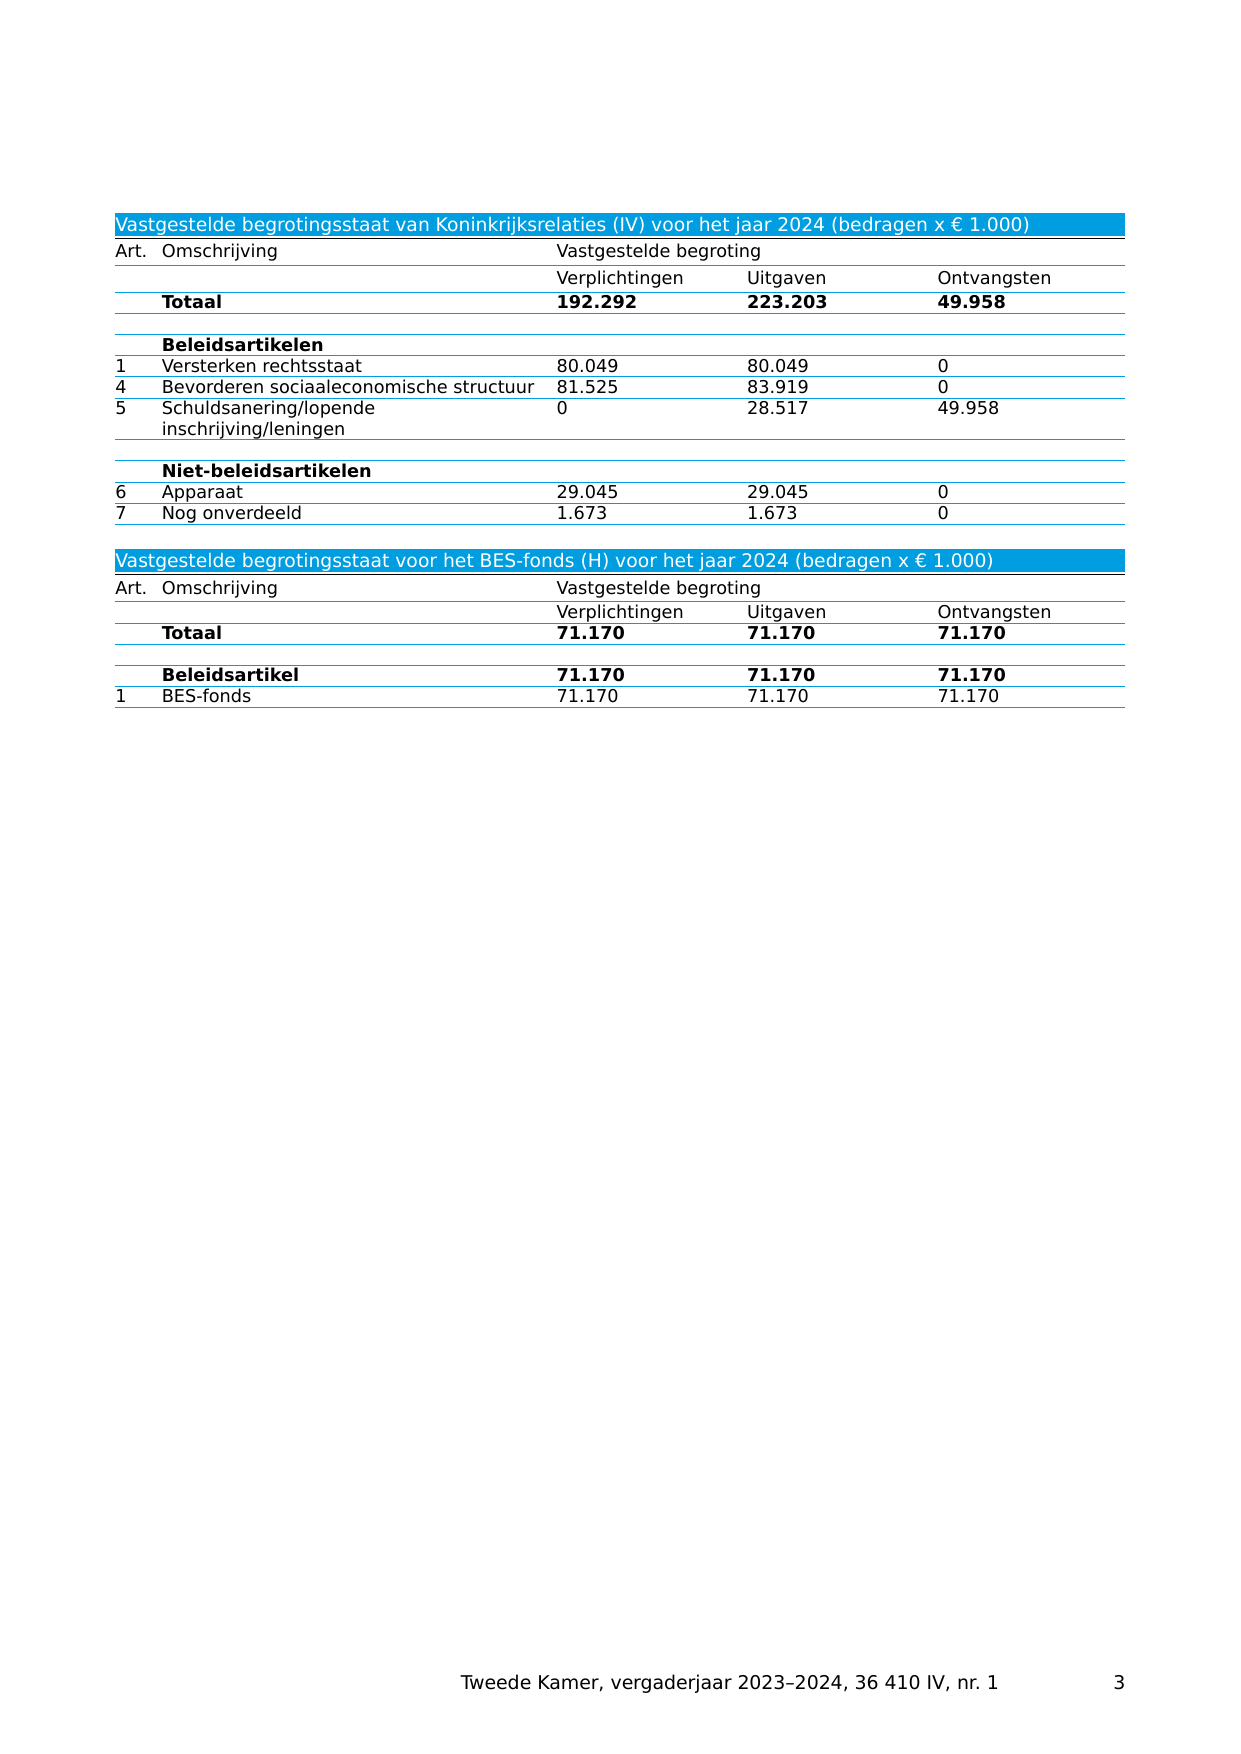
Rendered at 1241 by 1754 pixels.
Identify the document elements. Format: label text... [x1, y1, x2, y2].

table_cell Art. [115, 239, 159, 265]
table_cell [159, 645, 553, 665]
table_cell 71.170 [744, 687, 934, 707]
table_cell Schuldsanering/lopende inschrijving/leningen [159, 399, 553, 439]
table_cell 0 [934, 504, 1125, 524]
table_cell [115, 293, 159, 313]
table_cell 71.170 [554, 666, 744, 686]
table_cell 192.292 [554, 293, 744, 313]
table_cell [115, 266, 159, 292]
table_cell 7 [115, 504, 159, 524]
table_cell 71.170 [744, 666, 934, 686]
table_cell [554, 461, 744, 481]
table_cell BES-fonds [159, 687, 553, 707]
table_cell [554, 645, 744, 665]
table_cell 80.049 [554, 356, 744, 376]
table_cell [159, 314, 553, 334]
table_cell 49.958 [934, 399, 1125, 439]
table_cell 80.049 [744, 356, 934, 376]
table_cell [934, 645, 1125, 665]
table_cell Ontvangsten [934, 266, 1125, 292]
table_cell 49.958 [934, 293, 1125, 313]
table_cell Art. [115, 575, 159, 601]
table_cell [115, 666, 159, 686]
table_cell Apparaat [159, 483, 553, 503]
table_cell [554, 314, 744, 334]
table_cell Vastgestelde begroting [554, 575, 1125, 601]
table_cell [934, 314, 1125, 334]
table_cell Niet-beleidsartikelen [159, 461, 553, 481]
table_cell 1 [115, 687, 159, 707]
table_cell 29.045 [744, 483, 934, 503]
table_cell 0 [934, 483, 1125, 503]
table_cell 71.170 [934, 624, 1125, 643]
table_cell [159, 440, 553, 460]
table_cell 1.673 [744, 504, 934, 524]
table_cell [115, 624, 159, 643]
table_cell Totaal [159, 624, 553, 643]
table_cell Nog onverdeeld [159, 504, 553, 524]
table_cell 71.170 [934, 666, 1125, 686]
table_cell [115, 440, 159, 460]
table_cell 6 [115, 483, 159, 503]
table_cell [115, 602, 159, 622]
table_cell [115, 335, 159, 355]
table_cell Beleidsartikelen [159, 335, 553, 355]
table_cell Ontvangsten [934, 602, 1125, 622]
table_cell 28.517 [744, 399, 934, 439]
table_cell [744, 314, 934, 334]
table_cell Totaal [159, 293, 553, 313]
table_cell [554, 440, 744, 460]
table_cell [744, 461, 934, 481]
table_cell 1 [115, 356, 159, 376]
table_cell 71.170 [554, 624, 744, 643]
table_cell [159, 266, 553, 292]
table_cell Verplichtingen [554, 266, 744, 292]
table_cell [744, 335, 934, 355]
table_cell [115, 461, 159, 481]
table_cell Uitgaven [744, 602, 934, 622]
table_cell 1.673 [554, 504, 744, 524]
table_cell 0 [934, 356, 1125, 376]
table_cell Vastgestelde begroting [554, 239, 1125, 265]
table_cell 29.045 [554, 483, 744, 503]
table_cell [934, 440, 1125, 460]
table_cell [115, 314, 159, 334]
table_cell [744, 645, 934, 665]
table_cell Verplichtingen [554, 602, 744, 622]
table_cell 4 [115, 377, 159, 397]
table_cell 0 [934, 377, 1125, 397]
table_cell Uitgaven [744, 266, 934, 292]
table_cell 71.170 [744, 624, 934, 643]
table_cell [115, 645, 159, 665]
table_cell 71.170 [554, 687, 744, 707]
table_cell [934, 461, 1125, 481]
table_cell 223.203 [744, 293, 934, 313]
table_cell Omschrijving [159, 239, 553, 265]
table_cell Beleidsartikel [159, 666, 553, 686]
table_cell [934, 335, 1125, 355]
table_cell 81.525 [554, 377, 744, 397]
table_cell 5 [115, 399, 159, 439]
table_cell Bevorderen sociaaleconomische structuur [159, 377, 553, 397]
table_cell Omschrijving [159, 575, 553, 601]
table_cell [744, 440, 934, 460]
table_cell Versterken rechtsstaat [159, 356, 553, 376]
table_cell 83.919 [744, 377, 934, 397]
table_cell 71.170 [934, 687, 1125, 707]
table_cell [159, 602, 553, 622]
table_cell 0 [554, 399, 744, 439]
table_cell [554, 335, 744, 355]
